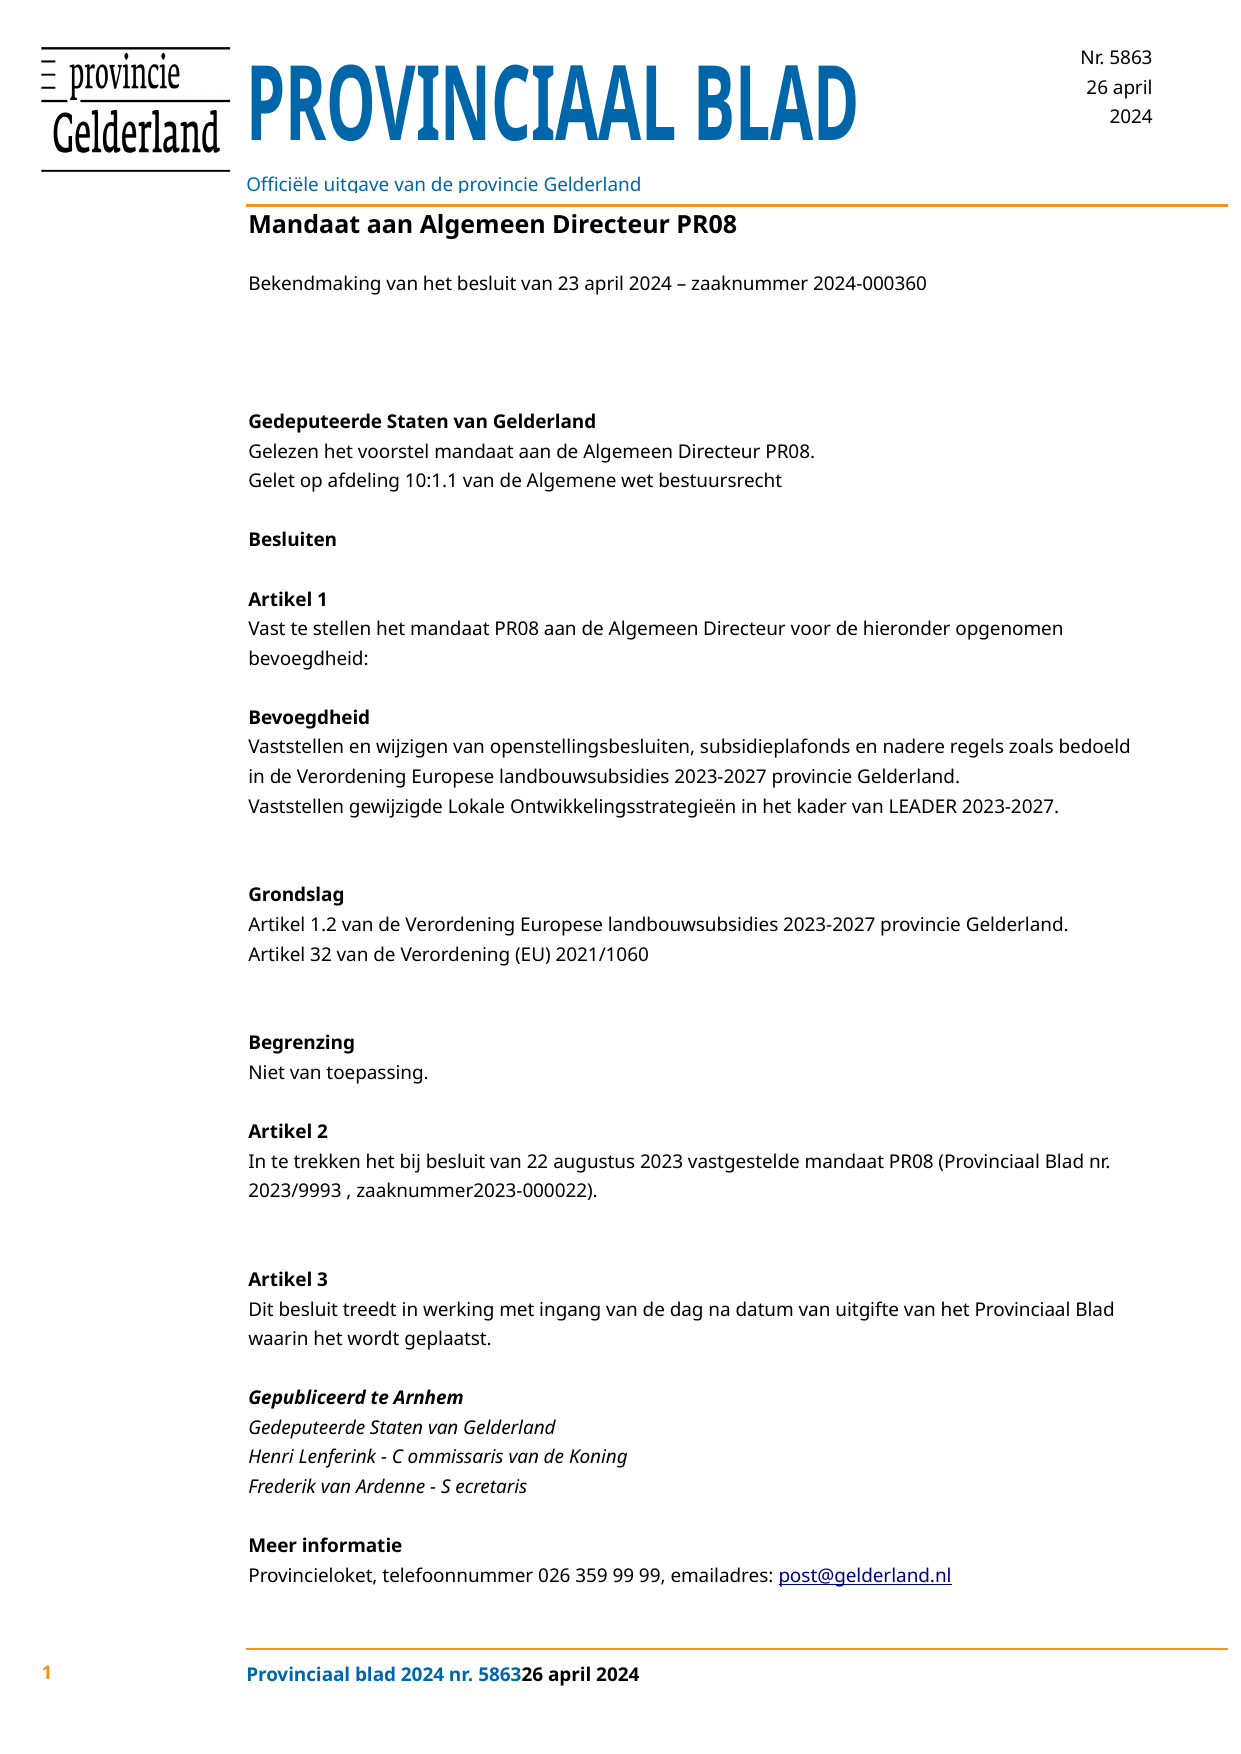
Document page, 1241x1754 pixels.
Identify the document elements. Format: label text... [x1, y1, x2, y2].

text Artikel 1 [248, 586, 1152, 612]
text Gepubliceerd te Arnhem [248, 1384, 1152, 1410]
text Vaststellen gewijzigde Lokale Ontwikkelingsstrategieën in het kader van LEADER 2023-2027. [248, 793, 1152, 819]
text Frederik van Ardenne - S ecretaris [248, 1473, 1152, 1499]
text Artikel 2 [248, 1118, 1152, 1144]
text Artikel 32 van de Verordening (EU) 2021/1060 [248, 941, 1152, 967]
text Meer informatie [248, 1532, 1152, 1558]
text Dit besluit treedt in werking met ingang van de dag na datum van uitgifte van het Provinciaal Blad waarin het wordt geplaatst. [248, 1296, 1152, 1351]
text Gelezen het voorstel mandaat aan de Algemeen Directeur PR08. [248, 438, 1152, 464]
text Gedeputeerde Staten van Gelderland [248, 1414, 1152, 1440]
text Bevoegdheid [248, 704, 1152, 730]
text Artikel 3 [248, 1266, 1152, 1292]
text Niet van toepassing. [248, 1059, 1152, 1085]
text Gedeputeerde Staten van Gelderland [248, 408, 1152, 434]
text Besluiten [248, 527, 1152, 552]
text Begrenzing [248, 1029, 1152, 1055]
text Vast te stellen het mandaat PR08 aan de Algemeen Directeur voor de hieronder opgenomen bevoegdheid: [248, 615, 1152, 671]
text Henri Lenferink - C ommissaris van de Koning [248, 1444, 1152, 1469]
text In te trekken het bij besluit van 22 augustus 2023 vastgestelde mandaat PR08 (Provinciaal Blad nr. 2023/9993 , zaaknummer2023-000022). [248, 1148, 1152, 1203]
text Provincieloket, telefoonnummer 026 359 99 99, emailadres: post@gelderland.nl [248, 1562, 1152, 1588]
text Artikel 1.2 van de Verordening Europese landbouwsubsidies 2023-2027 provincie Gelderland. [248, 911, 1152, 937]
picture [41, 47, 231, 172]
text Bekendmaking van het besluit van 23 april 2024 – zaaknummer 2024-000360 [248, 270, 1152, 296]
text Gelet op afdeling 10:1.1 van de Algemene wet bestuursrecht [248, 467, 1152, 493]
text Vaststellen en wijzigen van openstellingsbesluiten, subsidieplafonds en nadere regels zoals bedoeld in de Verordening Europese landbouwsubsidies 2023-2027 provincie Gelderland. [248, 734, 1152, 789]
text Grondslag [248, 882, 1152, 907]
text Mandaat aan Algemeen Directeur PR08 [248, 207, 1152, 241]
